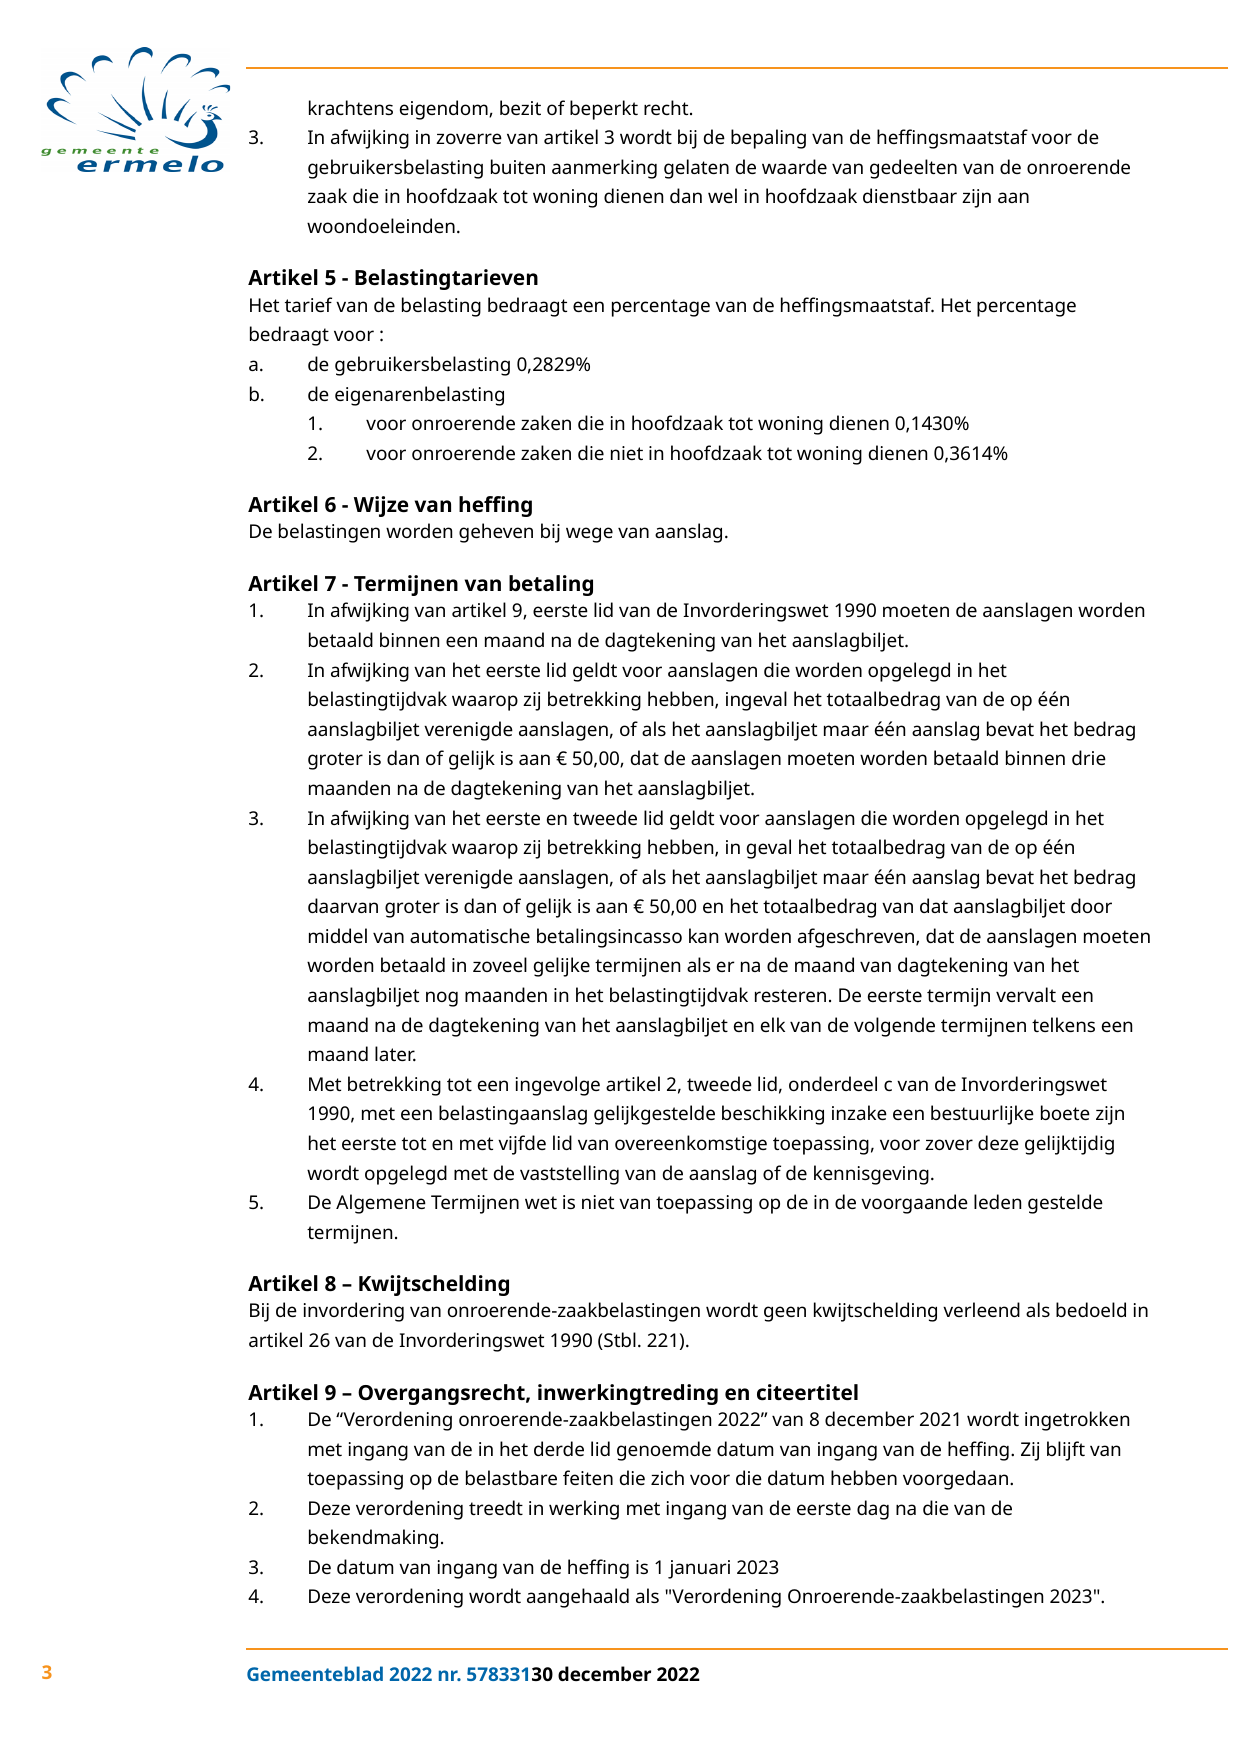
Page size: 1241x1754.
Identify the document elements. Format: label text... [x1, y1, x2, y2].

list In afwijking van het eerste en tweede lid geldt voor aanslagen die worden opgelegd in het belastingtijdvak waarop zij betrekking hebben, in geval het totaalbedrag van de op één aanslagbiljet verenigde aanslagen, of als het aanslagbiljet maar één aanslag bevat het bedrag daarvan groter is dan of gelijk is aan € 50,00 en het totaalbedrag van dat aanslagbiljet door middel van automatische betalingsincasso kan worden afgeschreven, dat de aanslagen moeten worden betaald in zoveel gelijke termijnen als er na de maand van dagtekening van het aanslagbiljet nog maanden in het belastingtijdvak resteren. De eerste termijn vervalt een maand na de dagtekening van het aanslagbiljet en elk van de volgende termijnen telkens een maand later. [248, 805, 1152, 1067]
list Deze verordening wordt aangehaald als "Verordening Onroerende-zaakbelastingen 2023". [248, 1584, 1152, 1609]
list voor onroerende zaken die niet in hoofdzaak tot woning dienen 0,3614% [307, 440, 1152, 466]
text Artikel 5 - Belastingtarieven [248, 263, 1152, 292]
list voor onroerende zaken die in hoofdzaak tot woning dienen 0,1430% [307, 410, 1152, 436]
text Bij de invordering van onroerende-zaakbelastingen wordt geen kwijtschelding verleend als bedoeld in artikel 26 van de Invorderingswet 1990 (Stbl. 221). [248, 1298, 1152, 1353]
text Het tarief van de belasting bedraagt een percentage van de heffingsmaatstaf. Het percentage bedraagt voor : [248, 292, 1152, 347]
text Artikel 8 – Kwijtschelding [248, 1269, 1152, 1298]
list Deze verordening treedt in werking met ingang van de eerste dag na die van de bekendmaking. [248, 1495, 1152, 1550]
text Artikel 9 – Overgangsrecht, inwerkingtreding en citeertitel [248, 1378, 1152, 1406]
text Artikel 6 - Wijze van heffing [248, 490, 1152, 519]
list De datum van ingang van de heffing is 1 januari 2023 [248, 1554, 1152, 1580]
list In afwijking van het eerste lid geldt voor aanslagen die worden opgelegd in het belastingtijdvak waarop zij betrekking hebben, ingeval het totaalbedrag van de op één aanslagbiljet verenigde aanslagen, of als het aanslagbiljet maar één aanslag bevat het bedrag groter is dan of gelijk is aan € 50,00, dat de aanslagen moeten worden betaald binnen drie maanden na de dagtekening van het aanslagbiljet. [248, 657, 1152, 801]
list In afwijking in zoverre van artikel 3 wordt bij de bepaling van de heffingsmaatstaf voor de gebruikersbelasting buiten aanmerking gelaten de waarde van gedeelten van de onroerende zaak die in hoofdzaak tot woning dienen dan wel in hoofdzaak dienstbaar zijn aan woondoeleinden. [248, 124, 1152, 239]
list In afwijking van artikel 9, eerste lid van de Invorderingswet 1990 moeten de aanslagen worden betaald binnen een maand na de dagtekening van het aanslagbiljet. [248, 598, 1152, 653]
text De belastingen worden geheven bij wege van aanslag. [248, 519, 1152, 544]
list De Algemene Termijnen wet is niet van toepassing op de in de voorgaande leden gestelde termijnen. [248, 1189, 1152, 1244]
list krachtens eigendom, bezit of beperkt recht. [248, 95, 1152, 121]
list Met betrekking tot een ingevolge artikel 2, tweede lid, onderdeel c van de Invorderingswet 1990, met een belastingaanslag gelijkgestelde beschikking inzake een bestuurlijke boete zijn het eerste tot en met vijfde lid van overeenkomstige toepassing, voor zover deze gelijktijdig wordt opgelegd met de vaststelling van de aanslag of de kennisgeving. [248, 1071, 1152, 1185]
text Artikel 7 - Termijnen van betaling [248, 569, 1152, 598]
picture [41, 47, 231, 172]
list De “Verordening onroerende-zaakbelastingen 2022” van 8 december 2021 wordt ingetrokken met ingang van de in het derde lid genoemde datum van ingang van de heffing. Zij blijft van toepassing op de belastbare feiten die zich voor die datum hebben voorgedaan. [248, 1406, 1152, 1491]
list de eigenarenbelasting [248, 381, 1152, 406]
list de gebruikersbelasting 0,2829% [248, 351, 1152, 377]
